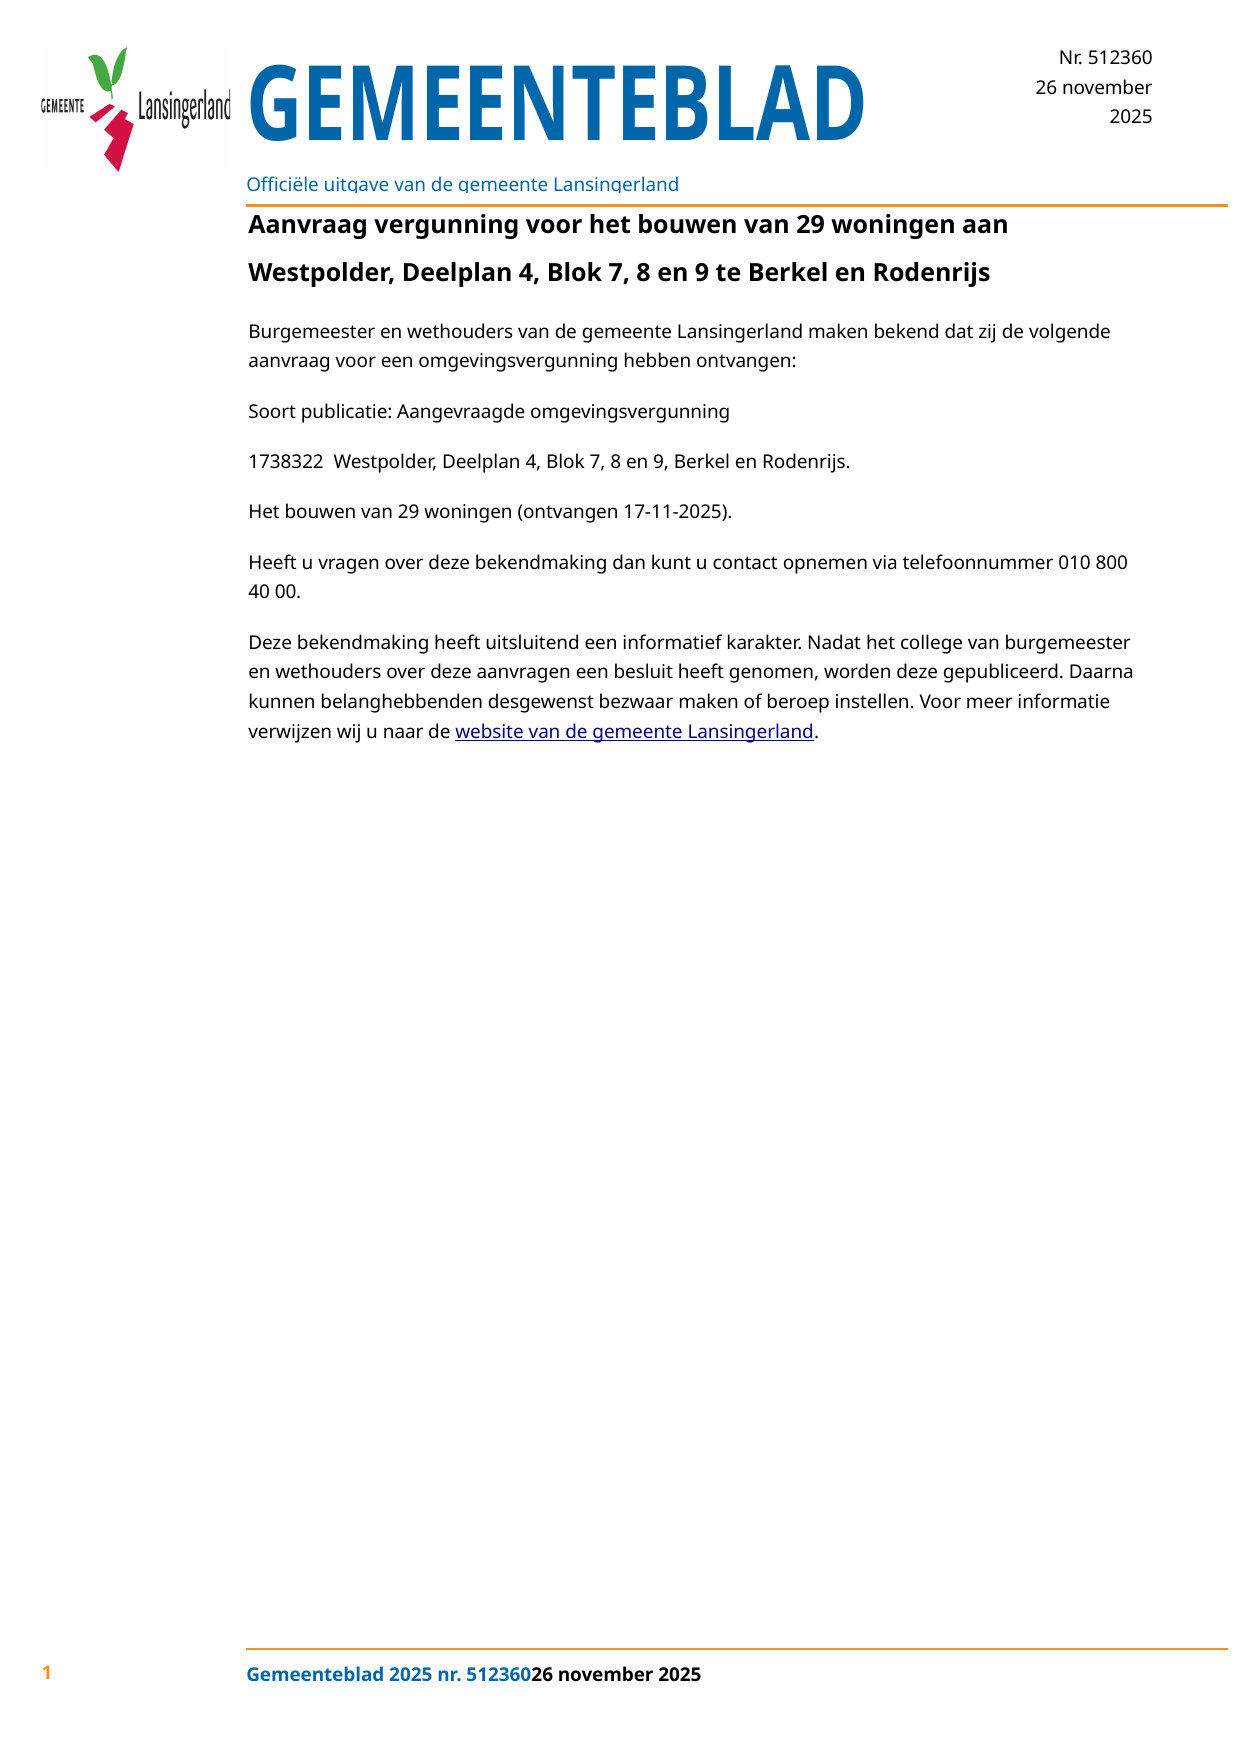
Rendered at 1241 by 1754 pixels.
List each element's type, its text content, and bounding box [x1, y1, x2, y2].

text Soort publicatie: Aangevraagde omgevingsvergunning [248, 398, 1152, 424]
picture [41, 47, 231, 172]
text Het bouwen van 29 woningen (ontvangen 17-11-2025). [248, 499, 1152, 524]
text Burgemeester en wethouders van de gemeente Lansingerland maken bekend dat zij de volgende aanvraag voor een omgevingsvergunning hebben ontvangen: [248, 318, 1152, 373]
text 1738322 Westpolder, Deelplan 4, Blok 7, 8 en 9, Berkel en Rodenrijs. [248, 448, 1152, 474]
text Deze bekendmaking heeft uitsluitend een informatief karakter. Nadat het college van burgemeester en wethouders over deze aanvragen een besluit heeft genomen, worden deze gepubliceerd. Daarna kunnen belanghebbenden desgewenst bezwaar maken of beroep instellen. Voor meer informatie verwijzen wij u naar de website van de gemeente Lansingerland. [248, 629, 1152, 744]
text Heeft u vragen over deze bekendmaking dan kunt u contact opnemen via telefoonnummer 010 800 40 00. [248, 549, 1152, 604]
text Aanvraag vergunning voor het bouwen van 29 woningen aan Westpolder, Deelplan 4, Blok 7, 8 en 9 te Berkel en Rodenrijs [248, 207, 1152, 288]
